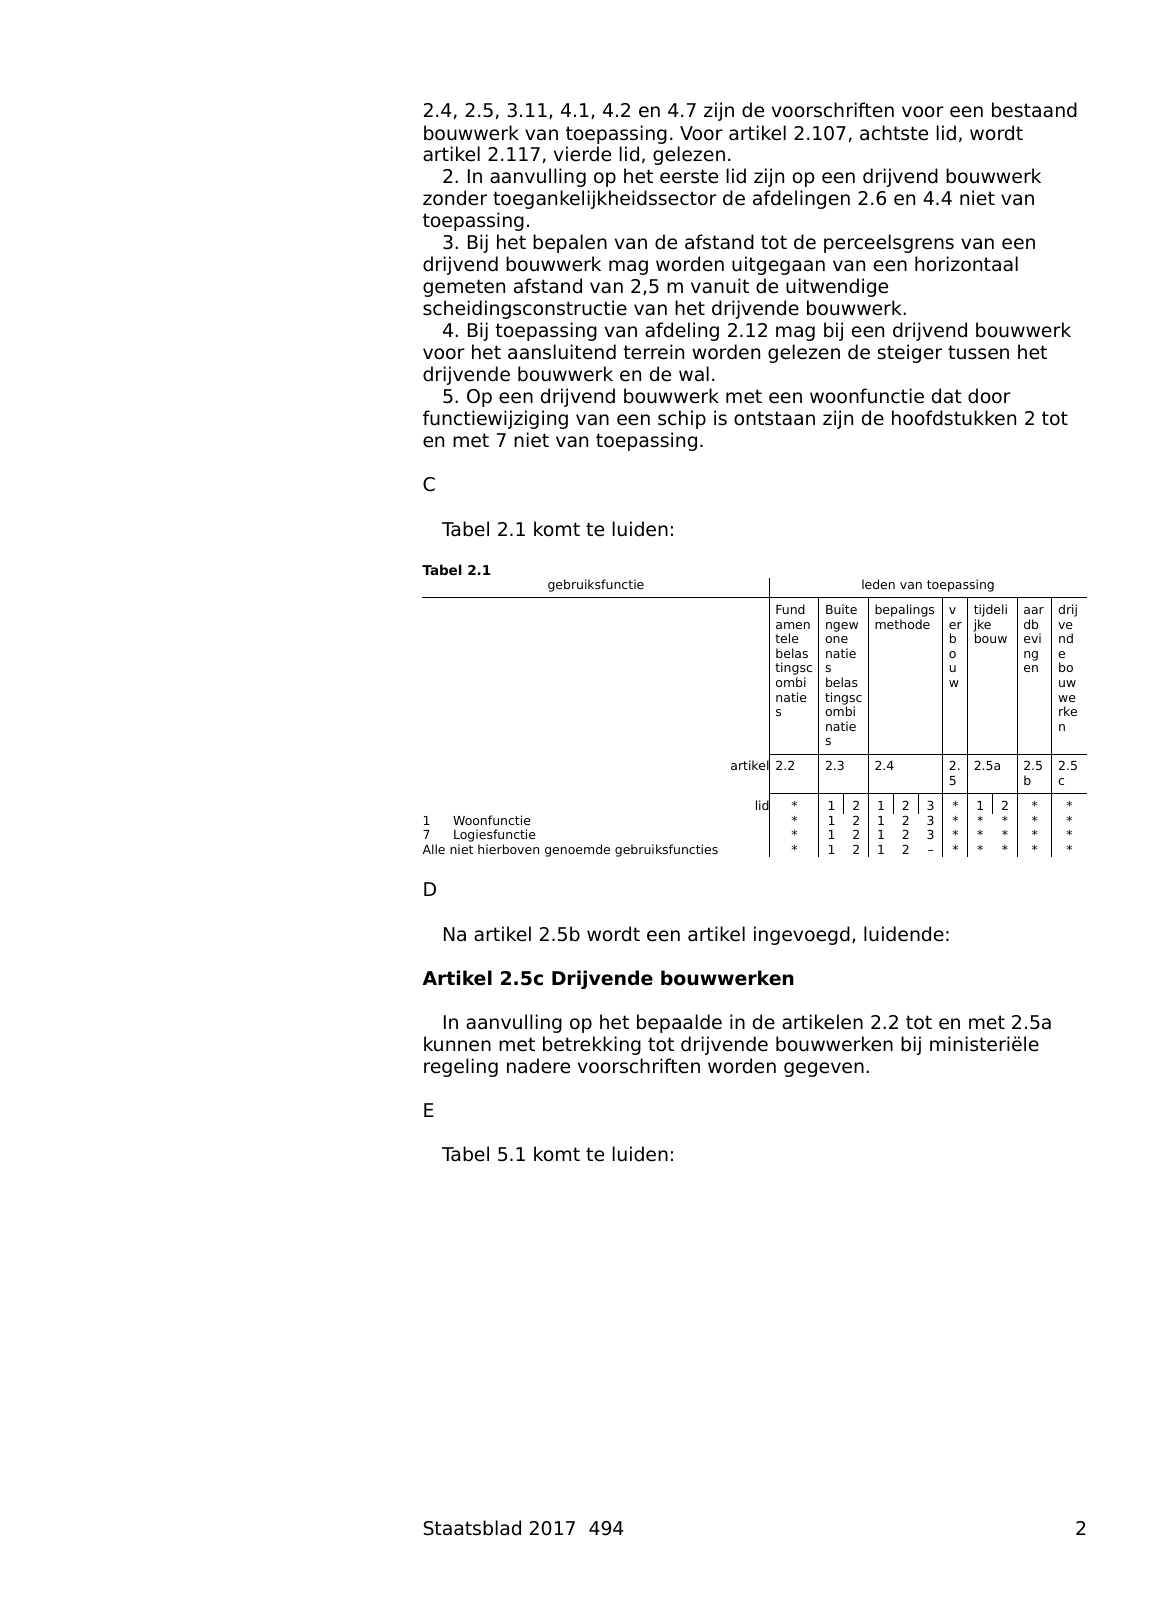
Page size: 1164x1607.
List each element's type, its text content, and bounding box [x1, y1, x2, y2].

text 5. Op een drijvend bouwwerk met een woonfunctie dat door functiewijziging van een schip is ontstaan zijn de hoofdstukken 2 tot en met 7 niet van toepassing. [422, 386, 1087, 452]
table_cell * [943, 794, 967, 813]
text E [422, 1100, 1087, 1122]
table_cell * [943, 814, 967, 828]
table_cell Fundamentele belastingscombinaties [770, 598, 818, 753]
table_cell verbouw [943, 598, 967, 753]
text Tabel 5.1 komt te luiden: [422, 1144, 1087, 1166]
table_cell 2 [844, 843, 868, 857]
table_cell Woonfunctie [447, 814, 769, 828]
table_cell Alle niet hierboven genoemde gebruiksfuncties [422, 843, 769, 857]
table_cell 2.2 [770, 755, 818, 793]
table_cell * [770, 814, 818, 828]
table_cell * [943, 828, 967, 843]
table_cell 1 [819, 794, 843, 813]
table_cell * [1052, 828, 1087, 843]
table_cell 3 [919, 794, 942, 813]
table_cell 2.5b [1018, 755, 1051, 793]
table_cell 2 [893, 814, 918, 828]
table_cell 1 [869, 828, 893, 843]
text 4. Bij toepassing van afdeling 2.12 mag bij een drijvend bouwwerk voor het aansluitend terrein worden gelezen de steiger tussen het drijvende bouwwerk en de wal. [422, 320, 1087, 386]
table_cell Buitengewone naties belastingscombinaties [819, 598, 868, 753]
table_cell * [1018, 814, 1051, 828]
table_cell * [968, 828, 992, 843]
table_cell 2.5c [1052, 755, 1087, 793]
table_cell * [993, 814, 1017, 828]
text 2. In aanvulling op het eerste lid zijn op een drijvend bouwwerk zonder toegankelijkheidssector de afdelingen 2.6 en 4.4 niet van toepassing. [422, 166, 1087, 232]
table_cell leden van toepassing [770, 578, 1087, 597]
text 2.4, 2.5, 3.11, 4.1, 4.2 en 4.7 zijn de voorschriften voor een bestaand bouwwerk van toepassing. Voor artikel 2.107, achtste lid, wordt artikel 2.117, vierde lid, gelezen. [422, 100, 1087, 166]
table_cell 2 [893, 828, 918, 843]
table_cell 2.5 [943, 755, 967, 793]
table_cell Logiesfunctie [447, 828, 769, 843]
text Tabel 2.1 komt te luiden: [422, 518, 1087, 540]
table_cell 1 [819, 814, 844, 828]
table_cell 2.5a [968, 755, 1017, 793]
table_cell aardbevingen [1018, 598, 1051, 753]
text C [422, 474, 1087, 496]
table_cell * [993, 843, 1017, 857]
table_cell * [968, 843, 992, 857]
table_cell 1 [869, 814, 893, 828]
table_cell * [1052, 814, 1087, 828]
table_cell 3 [918, 828, 942, 843]
table_cell 2.3 [819, 755, 868, 793]
table_cell 1 [819, 828, 844, 843]
table_cell 1 [869, 843, 893, 857]
table_cell * [770, 828, 818, 843]
text In aanvulling op het bepaalde in de artikelen 2.2 tot en met 2.5a kunnen met betrekking tot drijvende bouwwerken bij ministeriële regeling nadere voorschriften worden gegeven. [422, 1012, 1087, 1078]
table_cell 2 [844, 828, 868, 843]
table_cell bepalingsmethode [869, 598, 942, 753]
table_cell * [1018, 828, 1051, 843]
table_cell 2.4 [869, 755, 942, 793]
table_cell 2 [844, 814, 868, 828]
table_cell 3 [918, 814, 942, 828]
table_cell * [1018, 843, 1051, 857]
table_cell tijdelijke bouw [968, 598, 1017, 753]
table_cell * [770, 843, 818, 857]
table_cell artikel [422, 754, 769, 793]
table_cell 1 [819, 843, 844, 857]
table_cell 2 [893, 843, 918, 857]
table_cell * [1052, 843, 1087, 857]
table_cell 1 [869, 794, 893, 813]
table_cell * [993, 828, 1017, 843]
table_cell drijvende bouwwerken [1052, 598, 1087, 753]
text Na artikel 2.5b wordt een artikel ingevoegd, luidende: [422, 923, 1087, 946]
table_cell 7 [422, 828, 447, 843]
table_header Tabel 2.1 [422, 562, 1087, 578]
table_cell 2 [894, 794, 918, 813]
table_cell 2 [993, 794, 1017, 813]
table_cell 1 [968, 794, 992, 813]
table_cell – [918, 843, 942, 857]
table_cell * [943, 843, 967, 857]
table_cell [422, 598, 769, 753]
table_cell * [968, 814, 992, 828]
subtitle Artikel 2.5c Drijvende bouwwerken [422, 968, 1087, 990]
table_cell * [770, 794, 818, 813]
table_cell * [1018, 794, 1051, 813]
table_cell gebruiksfunctie [422, 578, 769, 597]
table_cell 1 [422, 814, 447, 828]
table_cell 2 [844, 794, 868, 813]
text 3. Bij het bepalen van de afstand tot de perceelsgrens van een drijvend bouwwerk mag worden uitgegaan van een horizontaal gemeten afstand van 2,5 m vanuit de uitwendige scheidingsconstructie van het drijvende bouwwerk. [422, 232, 1087, 320]
table_cell * [1052, 794, 1087, 813]
text D [422, 879, 1087, 901]
table_cell lid [422, 793, 769, 813]
